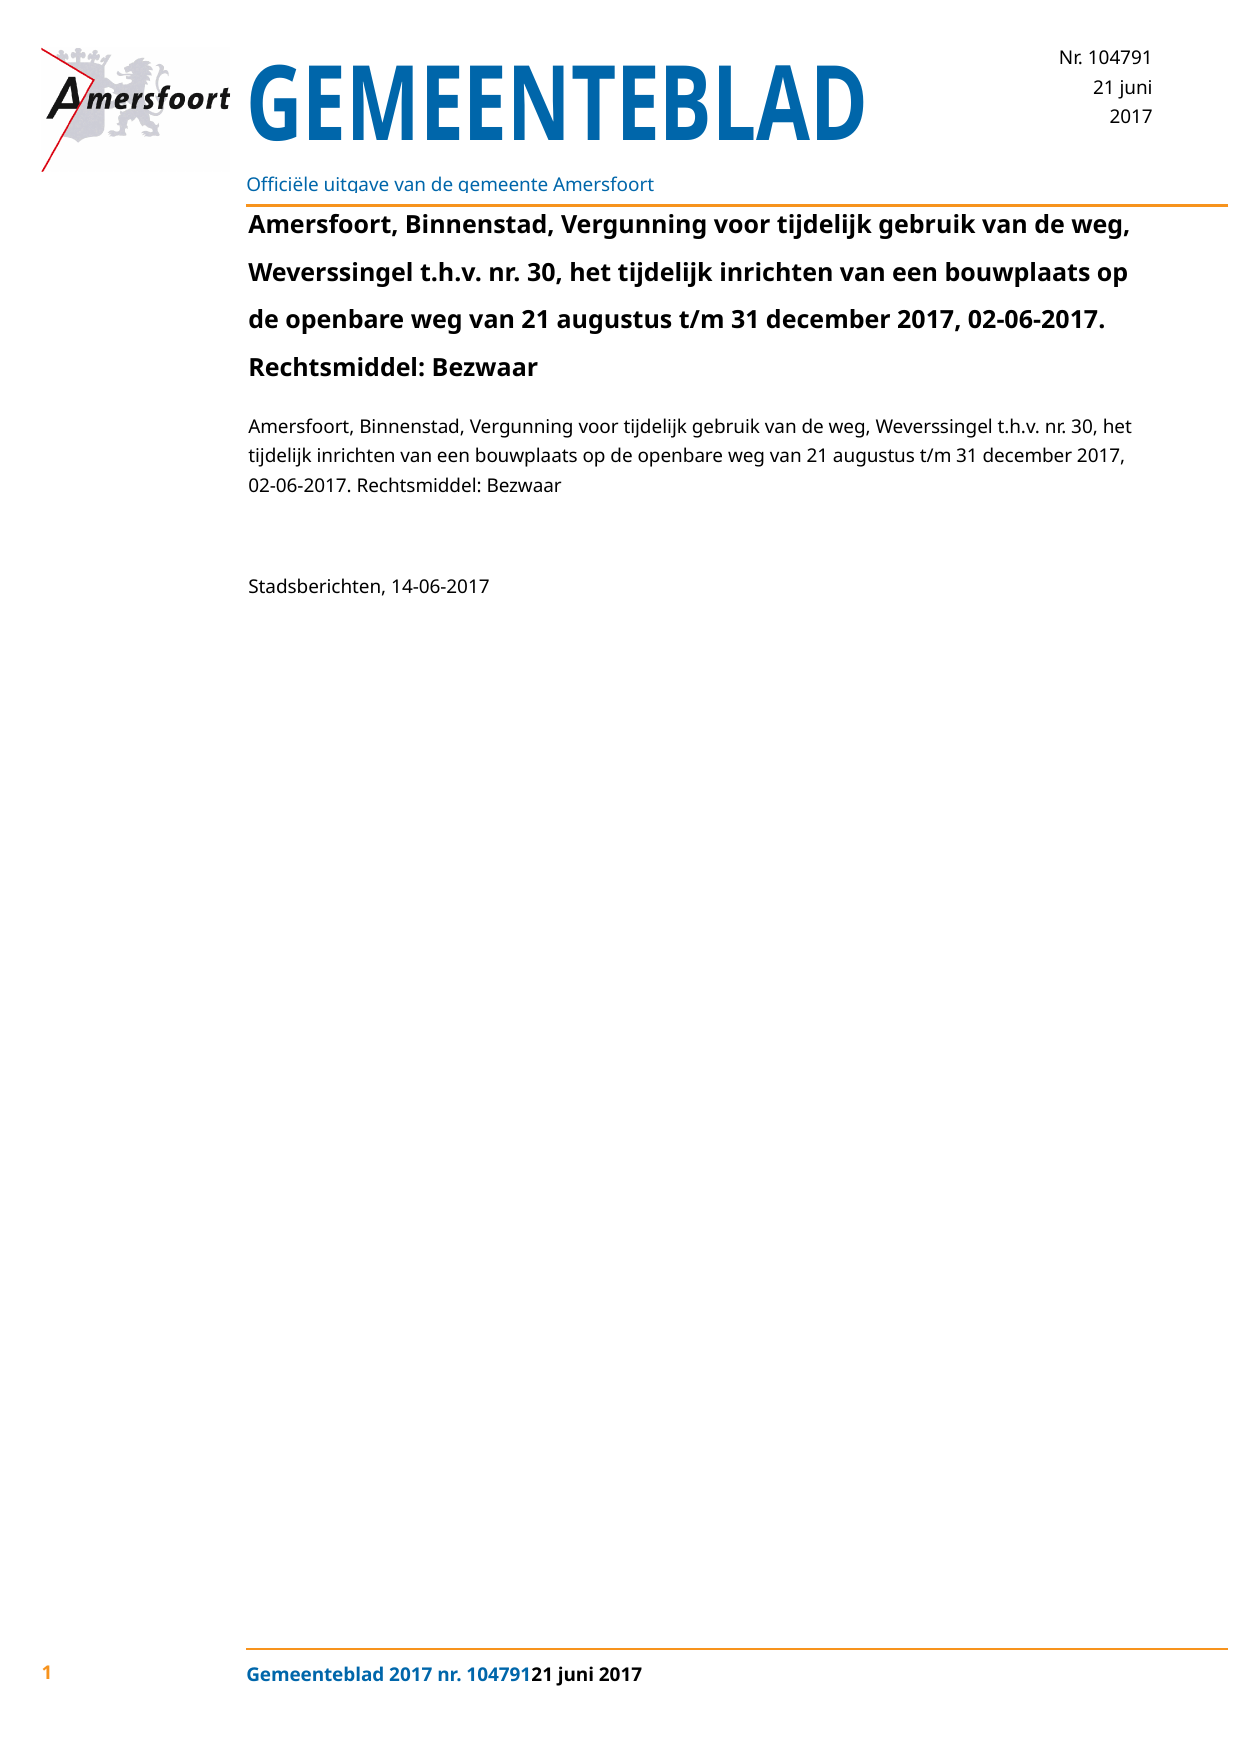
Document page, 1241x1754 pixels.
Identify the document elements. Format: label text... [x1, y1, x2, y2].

text Amersfoort, Binnenstad, Vergunning voor tijdelijk gebruik van de weg, Weverssingel t.h.v. nr. 30, het tijdelijk inrichten van een bouwplaats op de openbare weg van 21 augustus t/m 31 december 2017, 02-06-2017. Rechtsmiddel: Bezwaar [248, 207, 1152, 384]
text Stadsberichten, 14-06-2017 [248, 573, 1152, 599]
text Amersfoort, Binnenstad, Vergunning voor tijdelijk gebruik van de weg, Weverssingel t.h.v. nr. 30, het tijdelijk inrichten van een bouwplaats op de openbare weg van 21 augustus t/m 31 december 2017, 02-06-2017. Rechtsmiddel: Bezwaar [248, 413, 1152, 498]
picture [41, 47, 231, 172]
